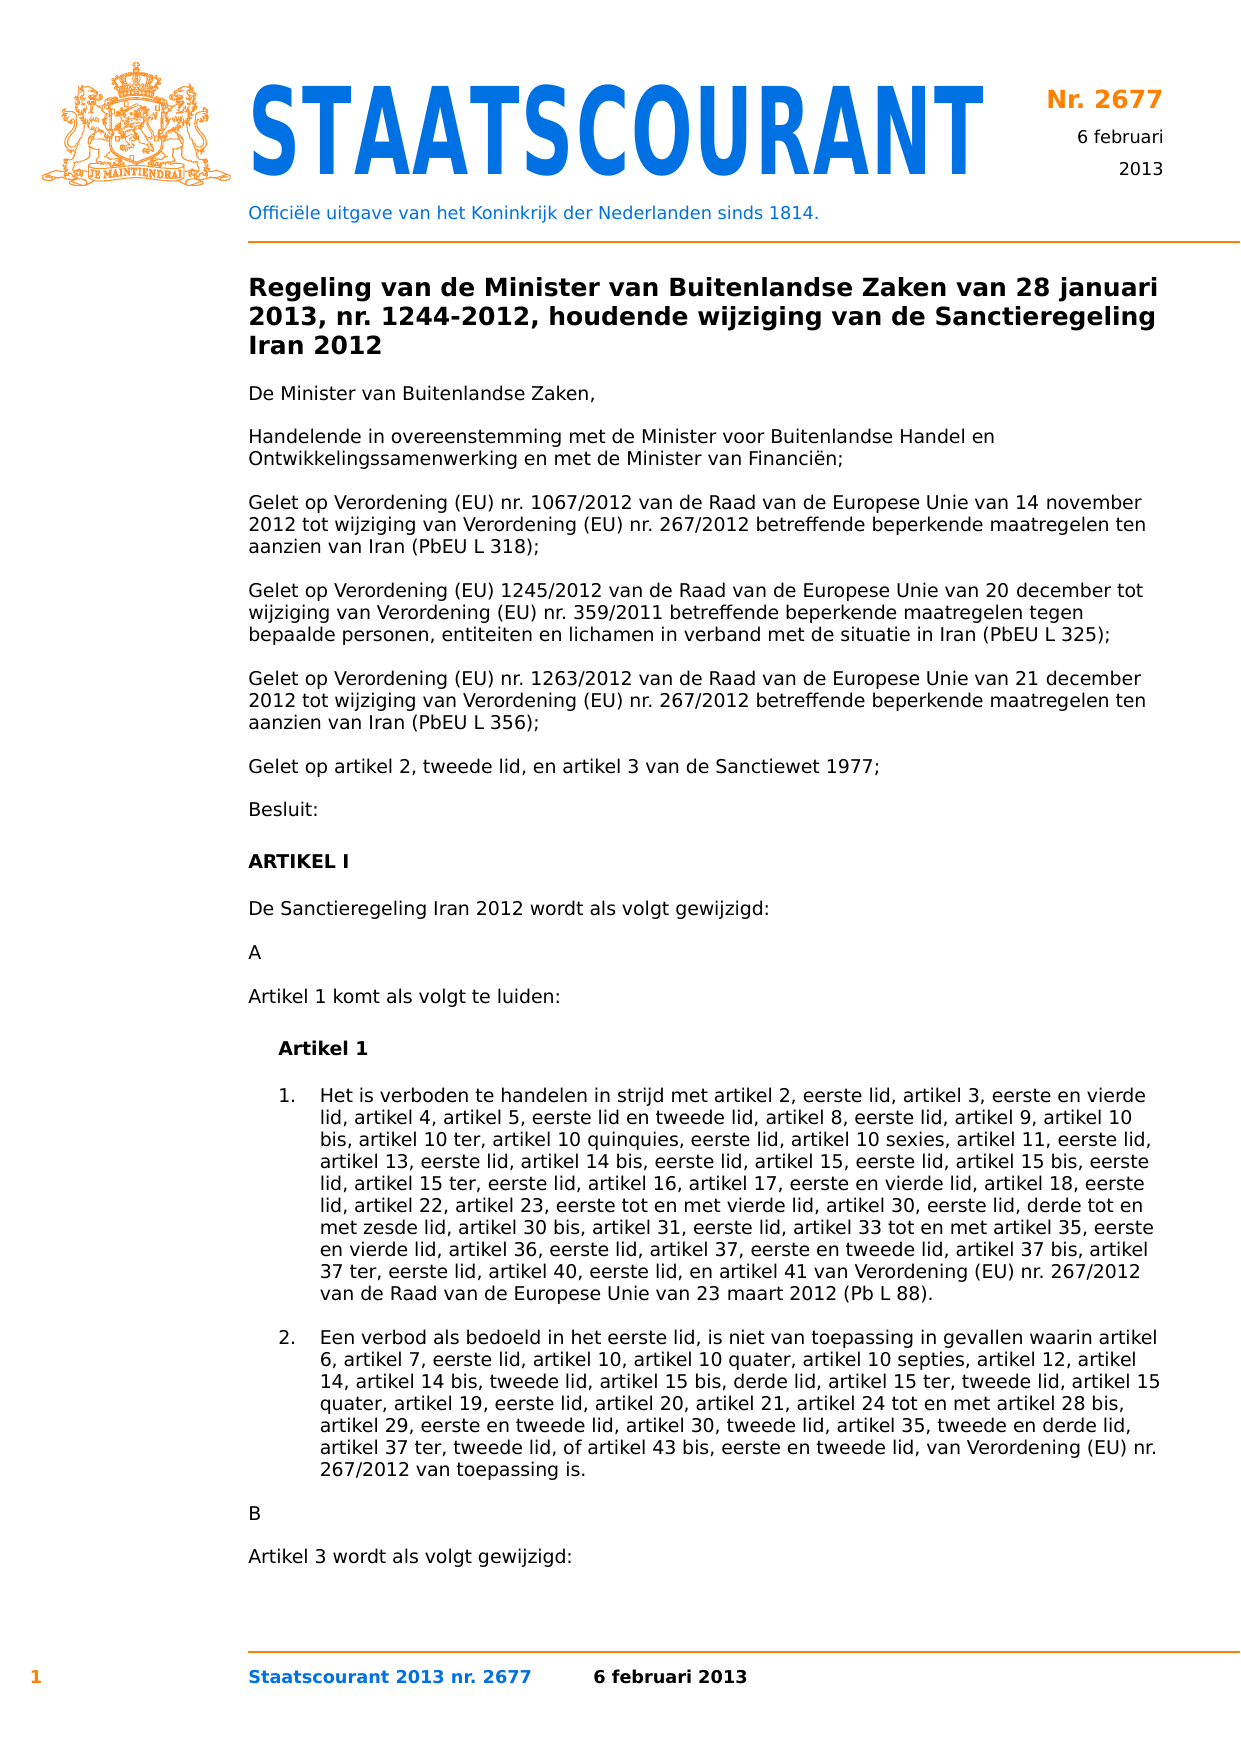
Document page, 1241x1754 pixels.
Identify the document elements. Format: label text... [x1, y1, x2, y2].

text De Sanctieregeling Iran 2012 wordt als volgt gewijzigd: [248, 898, 1163, 920]
text Handelende in overeenstemming met de Minister voor Buitenlandse Handel en Ontwikkelingssamenwerking en met de Minister van Financiën; [248, 426, 1163, 470]
subtitle Artikel 1 [278, 1038, 1163, 1060]
table_header STAATSCOURANT [248, 62, 998, 203]
text Artikel 1 komt als volgt te luiden: [248, 986, 1163, 1008]
picture [41, 62, 231, 186]
text Gelet op Verordening (EU) nr. 1067/2012 van de Raad van de Europese Unie van 14 november 2012 tot wijziging van Verordening (EU) nr. 267/2012 betreffende beperkende maatregelen ten aanzien van Iran (PbEU L 318); [248, 492, 1163, 558]
table_cell 2013 [998, 153, 1240, 203]
text Artikel 3 wordt als volgt gewijzigd: [248, 1546, 1163, 1568]
text Gelet op artikel 2, tweede lid, en artikel 3 van de Sanctiewet 1977; [248, 756, 1163, 777]
subtitle ARTIKEL I [248, 851, 1163, 873]
text De Minister van Buitenlandse Zaken, [248, 382, 1163, 404]
table_header [25, 62, 248, 241]
table_cell 6 februari [998, 121, 1240, 153]
subtitle Regeling van de Minister van Buitenlandse Zaken van 28 januari 2013, nr. 1244-2012, houdende wijziging van de Sanctieregeling Iran 2012 [248, 273, 1163, 361]
text B [248, 1502, 1163, 1524]
table_header Nr. 2677 [998, 62, 1240, 121]
text Gelet op Verordening (EU) 1245/2012 van de Raad van de Europese Unie van 20 december tot wijziging van Verordening (EU) nr. 359/2011 betreffende beperkende maatregelen tegen bepaalde personen, entiteiten en lichamen in verband met de situatie in Iran (PbEU L 325); [248, 580, 1163, 646]
text Besluit: [248, 799, 1163, 821]
table_cell Officiële uitgave van het Koninkrijk der Nederlanden sinds 1814. [248, 203, 1240, 241]
text 2. Een verbod als bedoeld in het eerste lid, is niet van toepassing in gevallen waarin artikel 6, artikel 7, eerste lid, artikel 10, artikel 10 quater, artikel 10 septies, artikel 12, artikel 14, artikel 14 bis, tweede lid, artikel 15 bis, derde lid, artikel 15 ter, tweede lid, artikel 15 quater, artikel 19, eerste lid, artikel 20, artikel 21, artikel 24 tot en met artikel 28 bis, artikel 29, eerste en tweede lid, artikel 30, tweede lid, artikel 35, tweede en derde lid, artikel 37 ter, tweede lid, of artikel 43 bis, eerste en tweede lid, van Verordening (EU) nr. 267/2012 van toepassing is. [278, 1327, 1163, 1481]
text 1. Het is verboden te handelen in strijd met artikel 2, eerste lid, artikel 3, eerste en vierde lid, artikel 4, artikel 5, eerste lid en tweede lid, artikel 8, eerste lid, artikel 9, artikel 10 bis, artikel 10 ter, artikel 10 quinquies, eerste lid, artikel 10 sexies, artikel 11, eerste lid, artikel 13, eerste lid, artikel 14 bis, eerste lid, artikel 15, eerste lid, artikel 15 bis, eerste lid, artikel 15 ter, eerste lid, artikel 16, artikel 17, eerste en vierde lid, artikel 18, eerste lid, artikel 22, artikel 23, eerste tot en met vierde lid, artikel 30, eerste lid, derde tot en met zesde lid, artikel 30 bis, artikel 31, eerste lid, artikel 33 tot en met artikel 35, eerste en vierde lid, artikel 36, eerste lid, artikel 37, eerste en tweede lid, artikel 37 bis, artikel 37 ter, eerste lid, artikel 40, eerste lid, en artikel 41 van Verordening (EU) nr. 267/2012 van de Raad van de Europese Unie van 23 maart 2012 (Pb L 88). [278, 1085, 1163, 1305]
text A [248, 942, 1163, 964]
text Gelet op Verordening (EU) nr. 1263/2012 van de Raad van de Europese Unie van 21 december 2012 tot wijziging van Verordening (EU) nr. 267/2012 betreffende beperkende maatregelen ten aanzien van Iran (PbEU L 356); [248, 668, 1163, 734]
